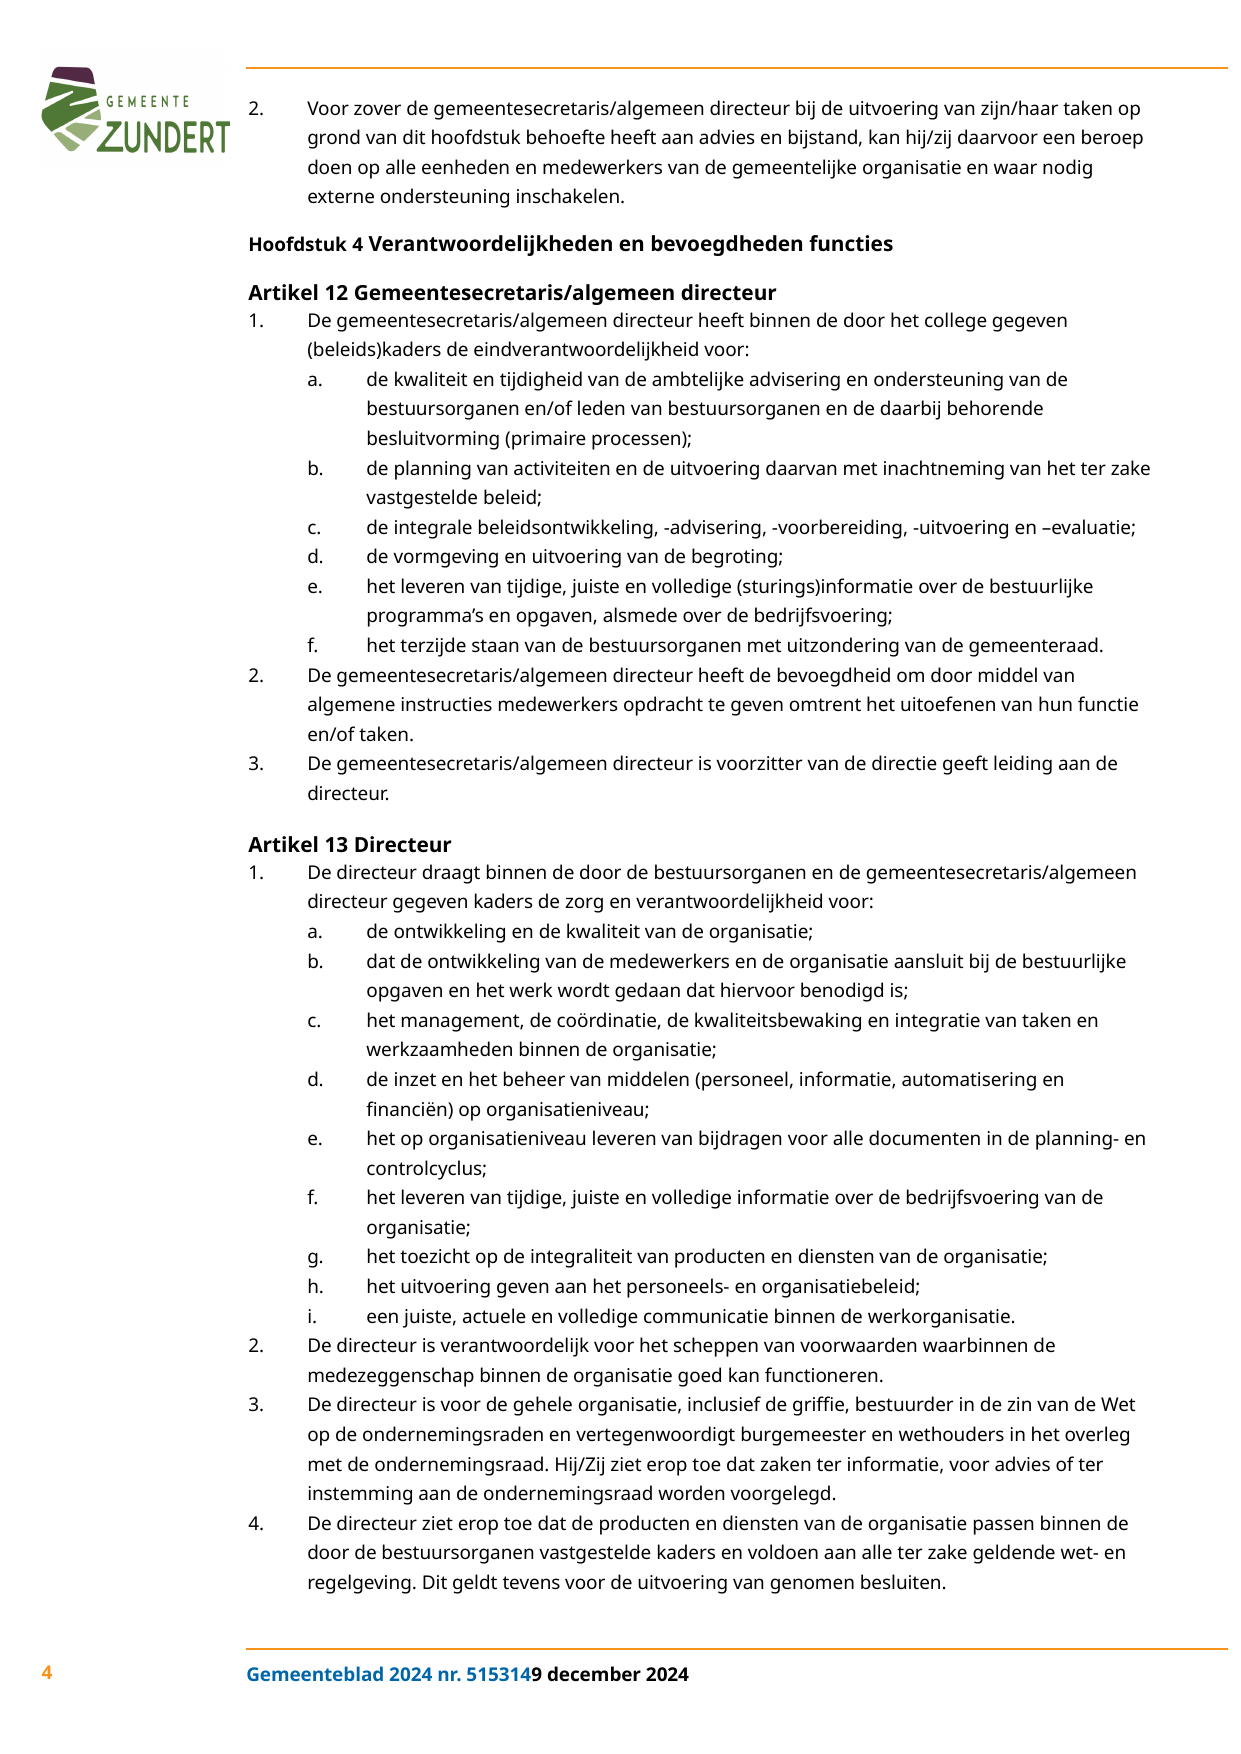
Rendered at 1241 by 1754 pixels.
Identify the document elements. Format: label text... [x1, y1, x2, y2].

list het op organisatieniveau leveren van bijdragen voor alle documenten in de planning- en controlcyclus; [307, 1125, 1152, 1181]
list het leveren van tijdige, juiste en volledige informatie over de bedrijfsvoering van de organisatie; [307, 1184, 1152, 1240]
list het toezicht op de integraliteit van producten en diensten van de organisatie; [307, 1244, 1152, 1269]
list Voor zover de gemeentesecretaris/algemeen directeur bij de uitvoering van zijn/haar taken op grond van dit hoofdstuk behoefte heeft aan advies en bijstand, kan hij/zij daarvoor een beroep doen op alle eenheden en medewerkers van de gemeentelijke organisatie en waar nodig externe ondersteuning inschakelen. [248, 95, 1152, 209]
list De directeur ziet erop toe dat de producten en diensten van de organisatie passen binnen de door de bestuursorganen vastgestelde kaders en voldoen aan alle ter zake geldende wet- en regelgeving. Dit geldt tevens voor de uitvoering van genomen besluiten. [248, 1510, 1152, 1595]
list het uitvoering geven aan het personeels- en organisatiebeleid; [307, 1273, 1152, 1299]
list dat de ontwikkeling van de medewerkers en de organisatie aansluit bij de bestuurlijke opgaven en het werk wordt gedaan dat hiervoor benodigd is; [307, 948, 1152, 1003]
list het management, de coördinatie, de kwaliteitsbewaking en integratie van taken en werkzaamheden binnen de organisatie; [307, 1007, 1152, 1062]
list de ontwikkeling en de kwaliteit van de organisatie; [307, 918, 1152, 944]
list de vormgeving en uitvoering van de begroting; [307, 543, 1152, 569]
list de integrale beleidsontwikkeling, -advisering, -voorbereiding, -uitvoering en –evaluatie; [307, 514, 1152, 540]
text Artikel 12 Gemeentesecretaris/algemeen directeur [248, 278, 1152, 307]
list de kwaliteit en tijdigheid van de ambtelijke advisering en ondersteuning van de bestuursorganen en/of leden van bestuursorganen en de daarbij behorende besluitvorming (primaire processen); [307, 366, 1152, 451]
list De directeur is voor de gehele organisatie, inclusief de griffie, bestuurder in de zin van de Wet op de ondernemingsraden en vertegenwoordigt burgemeester en wethouders in het overleg met de ondernemingsraad. Hij/Zij ziet erop toe dat zaken ter informatie, voor advies of ter instemming aan de ondernemingsraad worden voorgelegd. [248, 1392, 1152, 1506]
picture [41, 47, 231, 172]
list De gemeentesecretaris/algemeen directeur is voorzitter van de directie geeft leiding aan de directeur. [248, 751, 1152, 806]
list De gemeentesecretaris/algemeen directeur heeft binnen de door het college gegeven (beleids)kaders de eindverantwoordelijkheid voor: [248, 307, 1152, 362]
text Hoofdstuk 4 Verantwoordelijkheden en bevoegdheden functies [248, 229, 1152, 258]
list De gemeentesecretaris/algemeen directeur heeft de bevoegdheid om door middel van algemene instructies medewerkers opdracht te geven omtrent het uitoefenen van hun functie en/of taken. [248, 662, 1152, 747]
list de planning van activiteiten en de uitvoering daarvan met inachtneming van het ter zake vastgestelde beleid; [307, 455, 1152, 510]
list De directeur draagt binnen de door de bestuursorganen en de gemeentesecretaris/algemeen directeur gegeven kaders de zorg en verantwoordelijkheid voor: [248, 859, 1152, 914]
text Artikel 13 Directeur [248, 831, 1152, 859]
list het terzijde staan van de bestuursorganen met uitzondering van de gemeenteraad. [307, 632, 1152, 658]
list een juiste, actuele en volledige communicatie binnen de werkorganisatie. [307, 1303, 1152, 1328]
list de inzet en het beheer van middelen (personeel, informatie, automatisering en financiën) op organisatieniveau; [307, 1066, 1152, 1121]
list het leveren van tijdige, juiste en volledige (sturings)informatie over de bestuurlijke programma’s en opgaven, alsmede over de bedrijfsvoering; [307, 573, 1152, 628]
list De directeur is verantwoordelijk voor het scheppen van voorwaarden waarbinnen de medezeggenschap binnen de organisatie goed kan functioneren. [248, 1332, 1152, 1388]
